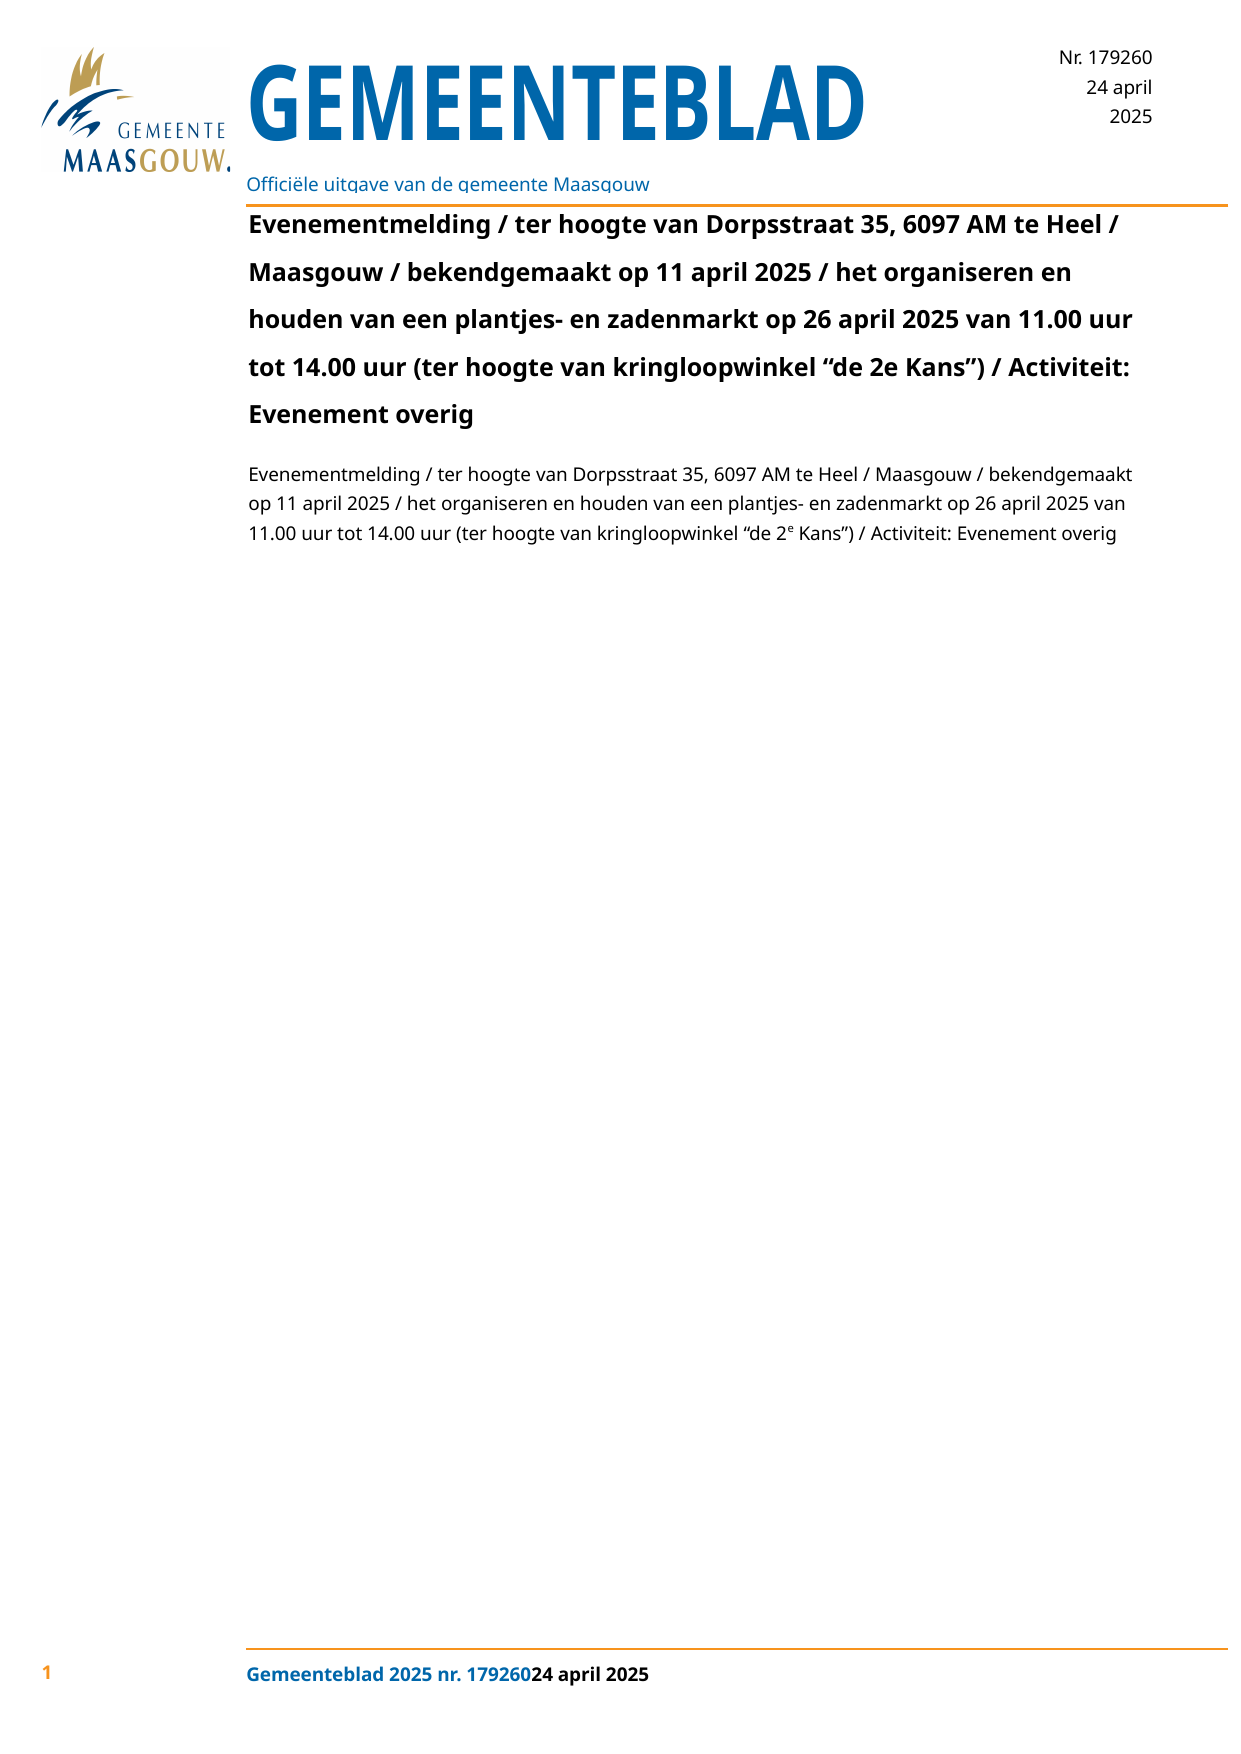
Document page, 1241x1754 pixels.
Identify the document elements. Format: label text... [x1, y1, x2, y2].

text Evenementmelding / ter hoogte van Dorpsstraat 35, 6097 AM te Heel / Maasgouw / bekendgemaakt op 11 april 2025 / het organiseren en houden van een plantjes- en zadenmarkt op 26 april 2025 van 11.00 uur tot 14.00 uur (ter hoogte van kringloopwinkel “de 2e Kans”) / Activiteit: Evenement overig [248, 461, 1152, 546]
picture [41, 47, 231, 172]
text Evenementmelding / ter hoogte van Dorpsstraat 35, 6097 AM te Heel / Maasgouw / bekendgemaakt op 11 april 2025 / het organiseren en houden van een plantjes- en zadenmarkt op 26 april 2025 van 11.00 uur tot 14.00 uur (ter hoogte van kringloopwinkel “de 2e Kans”) / Activiteit: Evenement overig [248, 207, 1152, 431]
